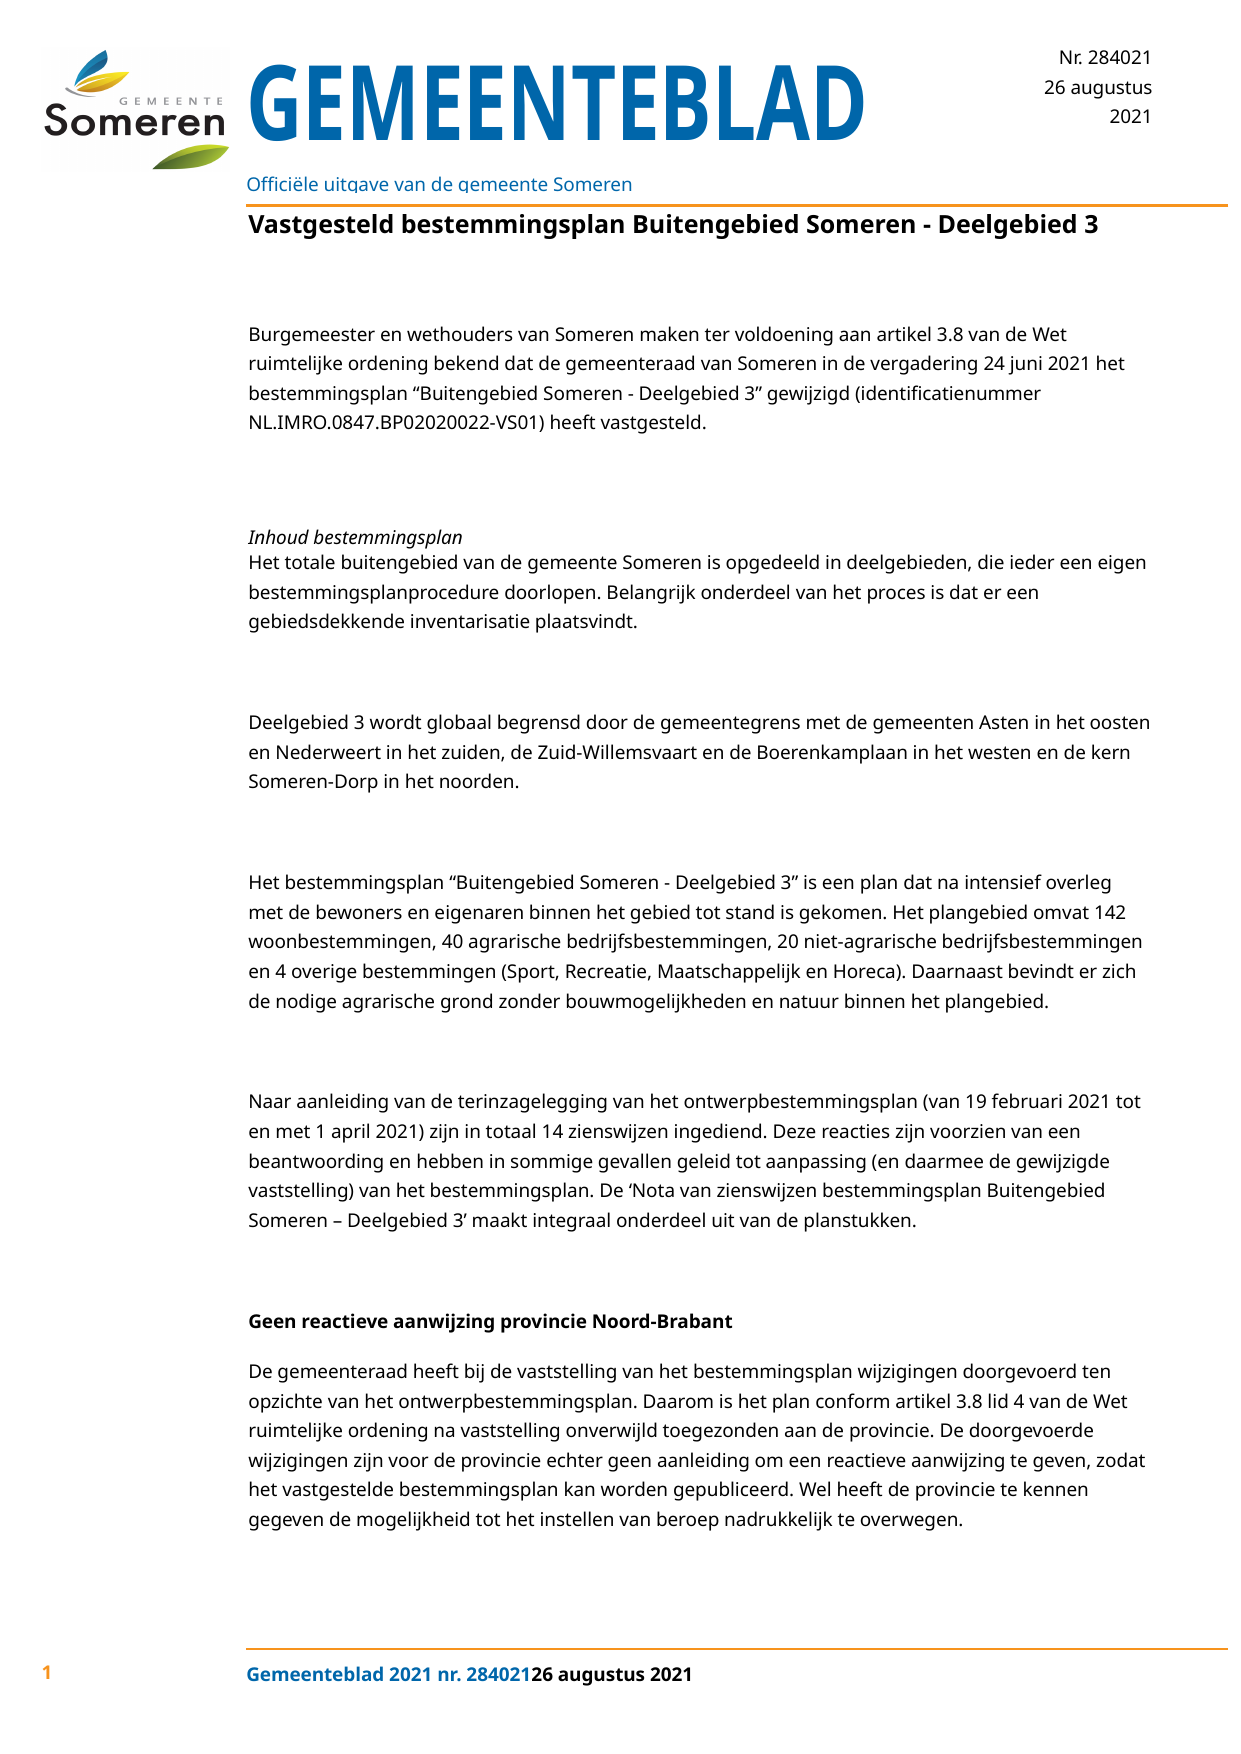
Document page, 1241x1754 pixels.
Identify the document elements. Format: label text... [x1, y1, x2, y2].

picture [41, 47, 231, 172]
text Burgemeester en wethouders van Someren maken ter voldoening aan artikel 3.8 van de Wet ruimtelijke ordening bekend dat de gemeenteraad van Someren in de vergadering 24 juni 2021 het bestemmingsplan “Buitengebied Someren - Deelgebied 3” gewijzigd (identificatienummer NL.IMRO.0847.BP02020022-VS01) heeft vastgesteld. [248, 321, 1152, 435]
text Het totale buitengebied van de gemeente Someren is opgedeeld in deelgebieden, die ieder een eigen bestemmingsplanprocedure doorlopen. Belangrijk onderdeel van het proces is dat er een gebiedsdekkende inventarisatie plaatsvindt. [248, 549, 1152, 634]
text Inhoud bestemmingsplan [248, 524, 1152, 549]
text Naar aanleiding van de terinzagelegging van het ontwerpbestemmingsplan (van 19 februari 2021 tot en met 1 april 2021) zijn in totaal 14 zienswijzen ingediend. Deze reacties zijn voorzien van een beantwoording en hebben in sommige gevallen geleid tot aanpassing (en daarmee de gewijzigde vaststelling) van het bestemmingsplan. De ‘Nota van zienswijzen bestemmingsplan Buitengebied Someren – Deelgebied 3’ maakt integraal onderdeel uit van de planstukken. [248, 1089, 1152, 1233]
text Vastgesteld bestemmingsplan Buitengebied Someren - Deelgebied 3 [248, 207, 1152, 241]
text Geen reactieve aanwijzing provincie Noord-Brabant [248, 1308, 1152, 1334]
text De gemeenteraad heeft bij de vaststelling van het bestemmingsplan wijzigingen doorgevoerd ten opzichte van het ontwerpbestemmingsplan. Daarom is het plan conform artikel 3.8 lid 4 van de Wet ruimtelijke ordening na vaststelling onverwijld toegezonden aan de provincie. De doorgevoerde wijzigingen zijn voor de provincie echter geen aanleiding om een reactieve aanwijzing te geven, zodat het vastgestelde bestemmingsplan kan worden gepubliceerd. Wel heeft de provincie te kennen gegeven de mogelijkheid tot het instellen van beroep nadrukkelijk te overwegen. [248, 1358, 1152, 1532]
text Het bestemmingsplan “Buitengebied Someren - Deelgebied 3” is een plan dat na intensief overleg met de bewoners en eigenaren binnen het gebied tot stand is gekomen. Het plangebied omvat 142 woonbestemmingen, 40 agrarische bedrijfsbestemmingen, 20 niet-agrarische bedrijfsbestemmingen en 4 overige bestemmingen (Sport, Recreatie, Maatschappelijk en Horeca). Daarnaast bevindt er zich de nodige agrarische grond zonder bouwmogelijkheden en natuur binnen het plangebied. [248, 869, 1152, 1014]
text Deelgebied 3 wordt globaal begrensd door de gemeentegrens met de gemeenten Asten in het oosten en Nederweert in het zuiden, de Zuid-Willemsvaart en de Boerenkamplaan in het westen en de kern Someren-Dorp in het noorden. [248, 709, 1152, 794]
